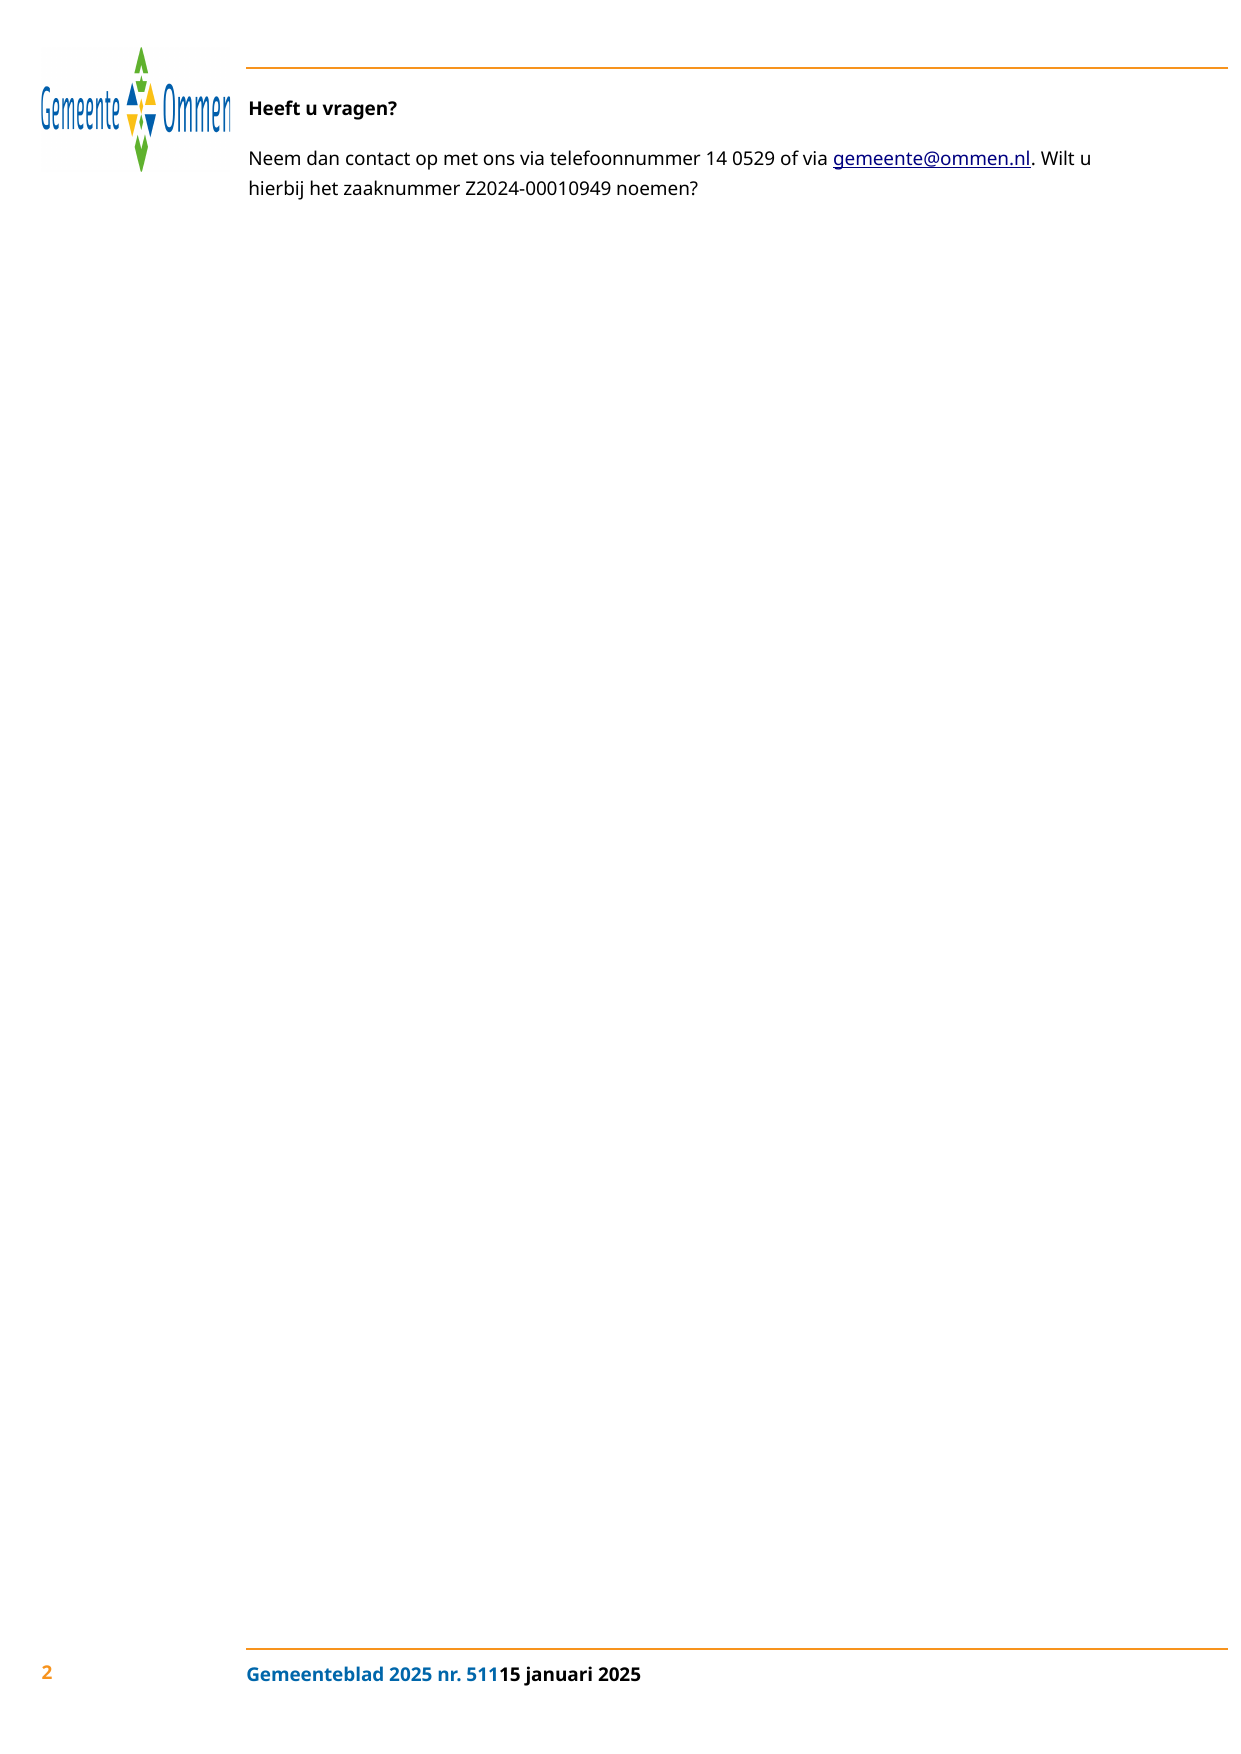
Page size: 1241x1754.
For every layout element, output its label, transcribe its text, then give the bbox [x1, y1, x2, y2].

text Heeft u vragen? [248, 95, 1152, 121]
text Neem dan contact op met ons via telefoonnummer 14 0529 of via gemeente@ommen.nl. Wilt u hierbij het zaaknummer Z2024-00010949 noemen? [248, 145, 1152, 201]
picture [41, 47, 231, 172]
